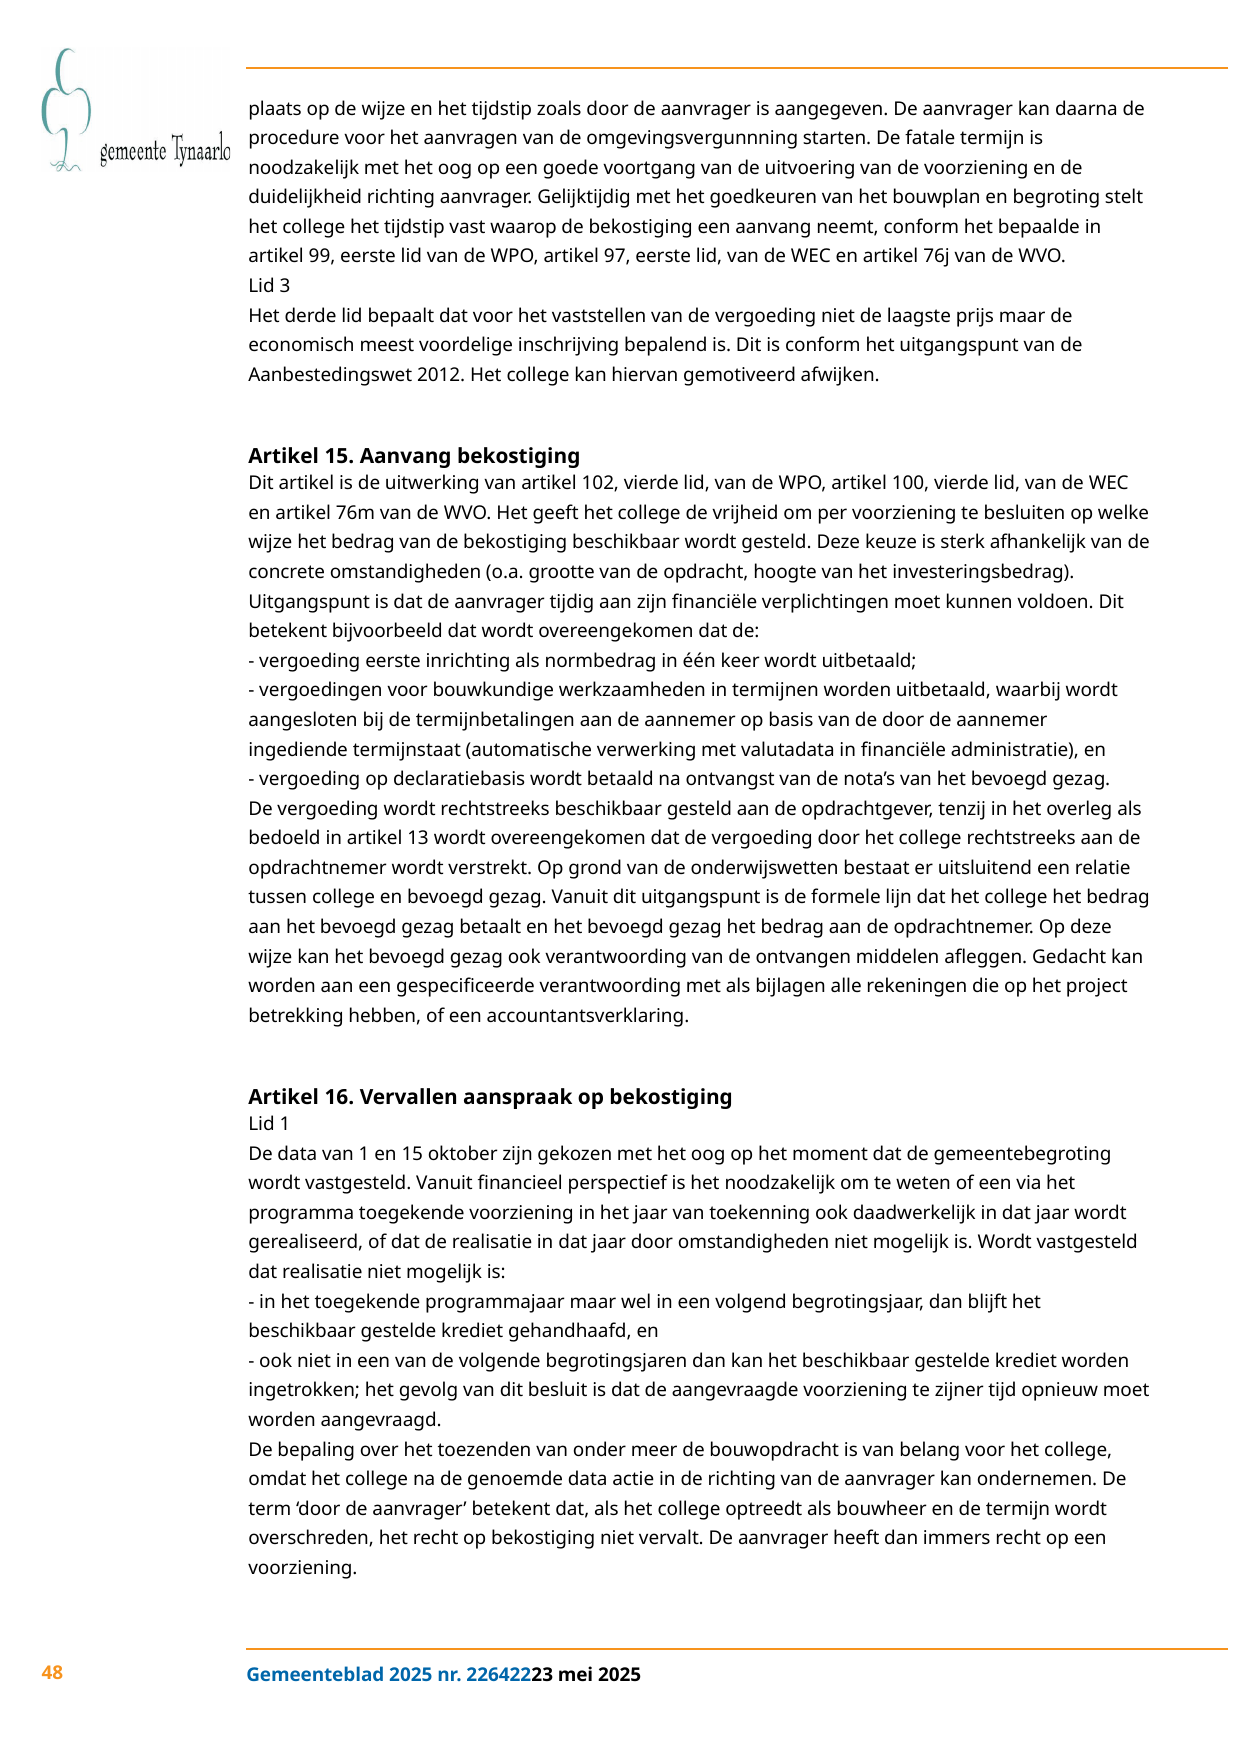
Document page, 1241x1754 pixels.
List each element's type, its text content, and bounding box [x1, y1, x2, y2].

text - vergoedingen voor bouwkundige werkzaamheden in termijnen worden uitbetaald, waarbij wordt aangesloten bij de termijnbetalingen aan de aannemer op basis van de door de aannemer ingediende termijnstaat (automatische verwerking met valutadata in financiële administratie), en [248, 677, 1152, 761]
picture [41, 47, 231, 172]
text Lid 3 [248, 272, 1152, 298]
text - vergoeding eerste inrichting als normbedrag in één keer wordt uitbetaald; [248, 647, 1152, 673]
text Lid 1 [248, 1110, 1152, 1136]
text Artikel 16. Vervallen aanspraak op bekostiging [248, 1082, 1152, 1110]
text Artikel 15. Aanvang bekostiging [248, 441, 1152, 469]
text Het derde lid bepaalt dat voor het vaststellen van de vergoeding niet de laagste prijs maar de economisch meest voordelige inschrijving bepalend is. Dit is conform het uitgangspunt van de Aanbestedingswet 2012. Het college kan hiervan gemotiveerd afwijken. [248, 302, 1152, 387]
text plaats op de wijze en het tijdstip zoals door de aanvrager is aangegeven. De aanvrager kan daarna de procedure voor het aanvragen van de omgevingsvergunnning starten. De fatale termijn is noodzakelijk met het oog op een goede voortgang van de uitvoering van de voorziening en de duidelijkheid richting aanvrager. Gelijktijdig met het goedkeuren van het bouwplan en begroting stelt het college het tijdstip vast waarop de bekostiging een aanvang neemt, conform het bepaalde in artikel 99, eerste lid van de WPO, artikel 97, eerste lid, van de WEC en artikel 76j van de WVO. [248, 95, 1152, 268]
text De vergoeding wordt rechtstreeks beschikbaar gesteld aan de opdrachtgever, tenzij in het overleg als bedoeld in artikel 13 wordt overeengekomen dat de vergoeding door het college rechtstreeks aan de opdrachtnemer wordt verstrekt. Op grond van de onderwijswetten bestaat er uitsluitend een relatie tussen college en bevoegd gezag. Vanuit dit uitgangspunt is de formele lijn dat het college het bedrag aan het bevoegd gezag betaalt en het bevoegd gezag het bedrag aan de opdrachtnemer. Op deze wijze kan het bevoegd gezag ook verantwoording van de ontvangen middelen afleggen. Gedacht kan worden aan een gespecificeerde verantwoording met als bijlagen alle rekeningen die op het project betrekking hebben, of een accountantsverklaring. [248, 795, 1152, 1028]
text - in het toegekende programmajaar maar wel in een volgend begrotingsjaar, dan blijft het beschikbaar gestelde krediet gehandhaafd, en [248, 1288, 1152, 1343]
text - vergoeding op declaratiebasis wordt betaald na ontvangst van de nota’s van het bevoegd gezag. [248, 765, 1152, 791]
text De data van 1 en 15 oktober zijn gekozen met het oog op het moment dat de gemeentebegroting wordt vastgesteld. Vanuit financieel perspectief is het noodzakelijk om te weten of een via het programma toegekende voorziening in het jaar van toekenning ook daadwerkelijk in dat jaar wordt gerealiseerd, of dat de realisatie in dat jaar door omstandigheden niet mogelijk is. Wordt vastgesteld dat realisatie niet mogelijk is: [248, 1140, 1152, 1284]
text Dit artikel is de uitwerking van artikel 102, vierde lid, van de WPO, artikel 100, vierde lid, van de WEC en artikel 76m van de WVO. Het geeft het college de vrijheid om per voorziening te besluiten op welke wijze het bedrag van de bekostiging beschikbaar wordt gesteld. Deze keuze is sterk afhankelijk van de concrete omstandigheden (o.a. grootte van de opdracht, hoogte van het investeringsbedrag). Uitgangspunt is dat de aanvrager tijdig aan zijn financiële verplichtingen moet kunnen voldoen. Dit betekent bijvoorbeeld dat wordt overeengekomen dat de: [248, 469, 1152, 643]
text De bepaling over het toezenden van onder meer de bouwopdracht is van belang voor het college, omdat het college na de genoemde data actie in de richting van de aanvrager kan ondernemen. De term ‘door de aanvrager’ betekent dat, als het college optreedt als bouwheer en de termijn wordt overschreden, het recht op bekostiging niet vervalt. De aanvrager heeft dan immers recht op een voorziening. [248, 1436, 1152, 1580]
text - ook niet in een van de volgende begrotingsjaren dan kan het beschikbaar gestelde krediet worden ingetrokken; het gevolg van dit besluit is dat de aangevraagde voorziening te zijner tijd opnieuw moet worden aangevraagd. [248, 1347, 1152, 1432]
